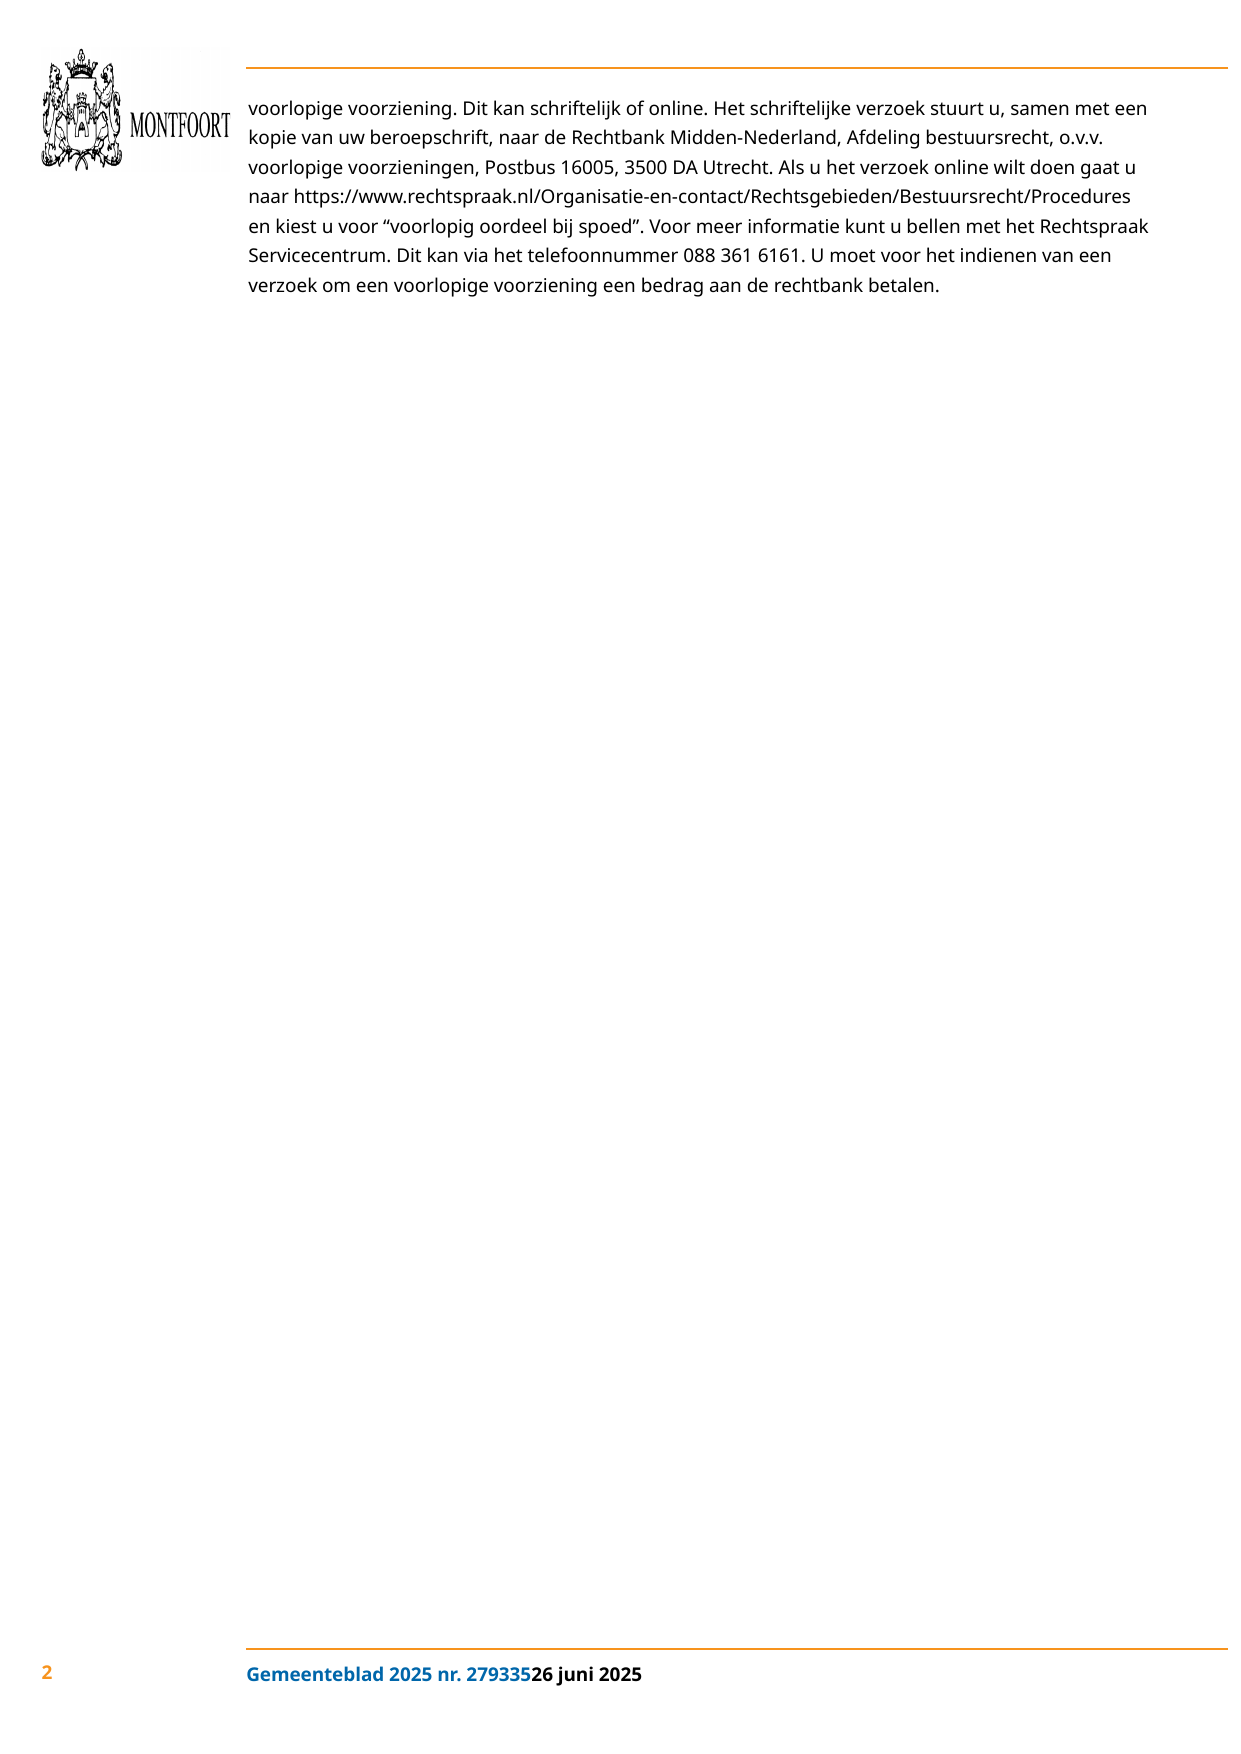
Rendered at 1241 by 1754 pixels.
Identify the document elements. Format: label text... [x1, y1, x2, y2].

picture [41, 47, 231, 172]
text voorlopige voorziening. Dit kan schriftelijk of online. Het schriftelijke verzoek stuurt u, samen met een kopie van uw beroepschrift, naar de Rechtbank Midden-Nederland, Afdeling bestuursrecht, o.v.v. voorlopige voorzieningen, Postbus 16005, 3500 DA Utrecht. Als u het verzoek online wilt doen gaat u naar https://www.rechtspraak.nl/Organisatie-en-contact/Rechtsgebieden/Bestuursrecht/Procedures en kiest u voor “voorlopig oordeel bij spoed”. Voor meer informatie kunt u bellen met het Rechtspraak Servicecentrum. Dit kan via het telefoonnummer 088 361 6161. U moet voor het indienen van een verzoek om een voorlopige voorziening een bedrag aan de rechtbank betalen. [248, 95, 1152, 298]
